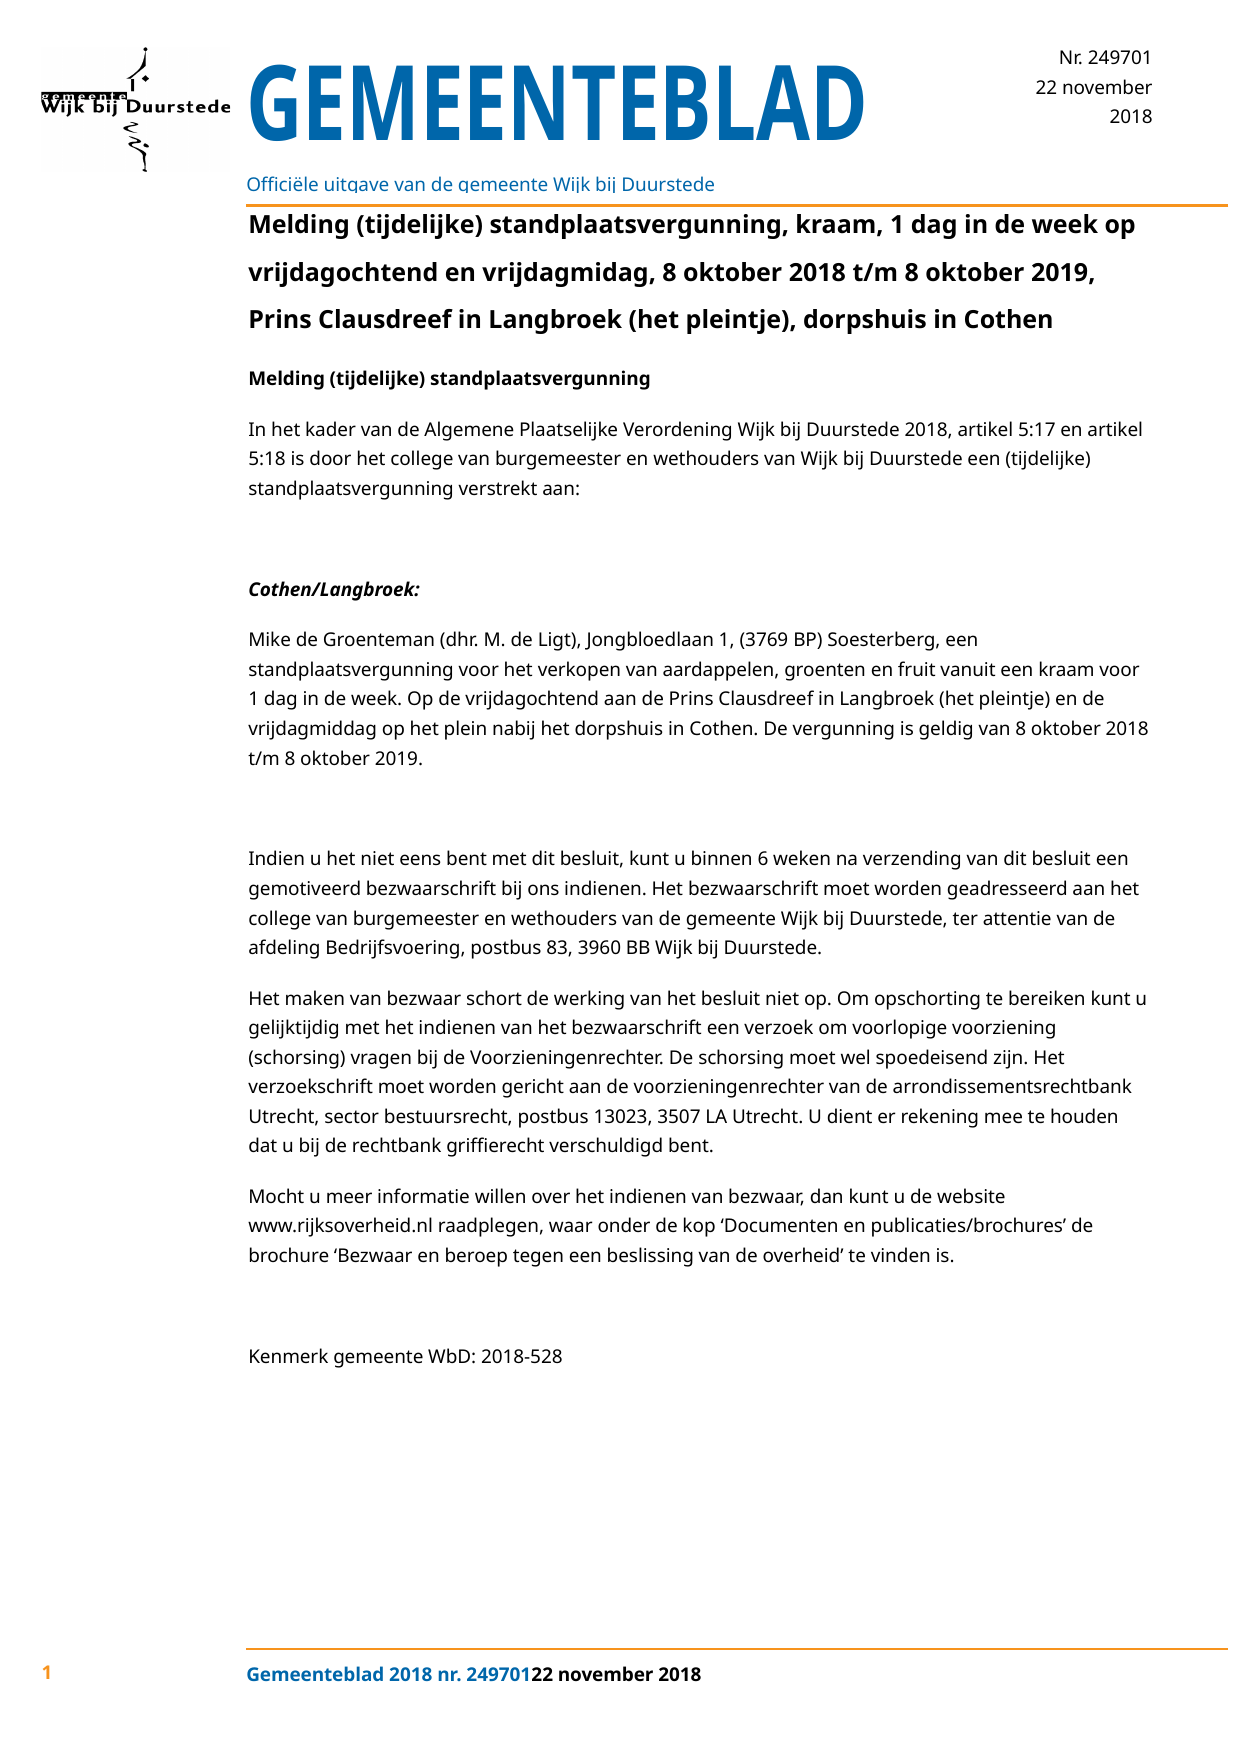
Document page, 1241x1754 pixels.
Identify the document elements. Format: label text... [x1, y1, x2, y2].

text Melding (tijdelijke) standplaatsvergunning [248, 366, 1152, 391]
text In het kader van de Algemene Plaatselijke Verordening Wijk bij Duurstede 2018, artikel 5:17 en artikel 5:18 is door het college van burgemeester en wethouders van Wijk bij Duurstede een (tijdelijke) standplaatsvergunning verstrekt aan: [248, 416, 1152, 501]
text Cothen/Langbroek: [248, 576, 1152, 602]
text Mike de Groenteman (dhr. M. de Ligt), Jongbloedlaan 1, (3769 BP) Soesterberg, een standplaatsvergunning voor het verkopen van aardappelen, groenten en fruit vanuit een kraam voor 1 dag in de week. Op de vrijdagochtend aan de Prins Clausdreef in Langbroek (het pleintje) en de vrijdagmiddag op het plein nabij het dorpshuis in Cothen. De vergunning is geldig van 8 oktober 2018 t/m 8 oktober 2019. [248, 626, 1152, 770]
text Kenmerk gemeente WbD: 2018-528 [248, 1343, 1152, 1369]
text Mocht u meer informatie willen over het indienen van bezwaar, dan kunt u de website www.rijksoverheid.nl raadplegen, waar onder de kop ‘Documenten en publicaties/brochures’ de brochure ‘Bezwaar en beroep tegen een beslissing van de overheid’ te vinden is. [248, 1183, 1152, 1268]
text Het maken van bezwaar schort de werking van het besluit niet op. Om opschorting te bereiken kunt u gelijktijdig met het indienen van het bezwaarschrift een verzoek om voorlopige voorziening (schorsing) vragen bij de Voorzieningenrechter. De schorsing moet wel spoedeisend zijn. Het verzoekschrift moet worden gericht aan de voorzieningenrechter van de arrondissementsrechtbank Utrecht, sector bestuursrecht, postbus 13023, 3507 LA Utrecht. U dient er rekening mee te houden dat u bij de rechtbank griffierecht verschuldigd bent. [248, 985, 1152, 1158]
picture [41, 47, 231, 172]
text Indien u het niet eens bent met dit besluit, kunt u binnen 6 weken na verzending van dit besluit een gemotiveerd bezwaarschrift bij ons indienen. Het bezwaarschrift moet worden geadresseerd aan het college van burgemeester en wethouders van de gemeente Wijk bij Duurstede, ter attentie van de afdeling Bedrijfsvoering, postbus 83, 3960 BB Wijk bij Duurstede. [248, 846, 1152, 960]
text Melding (tijdelijke) standplaatsvergunning, kraam, 1 dag in de week op vrijdagochtend en vrijdagmidag, 8 oktober 2018 t/m 8 oktober 2019, Prins Clausdreef in Langbroek (het pleintje), dorpshuis in Cothen [248, 207, 1152, 336]
